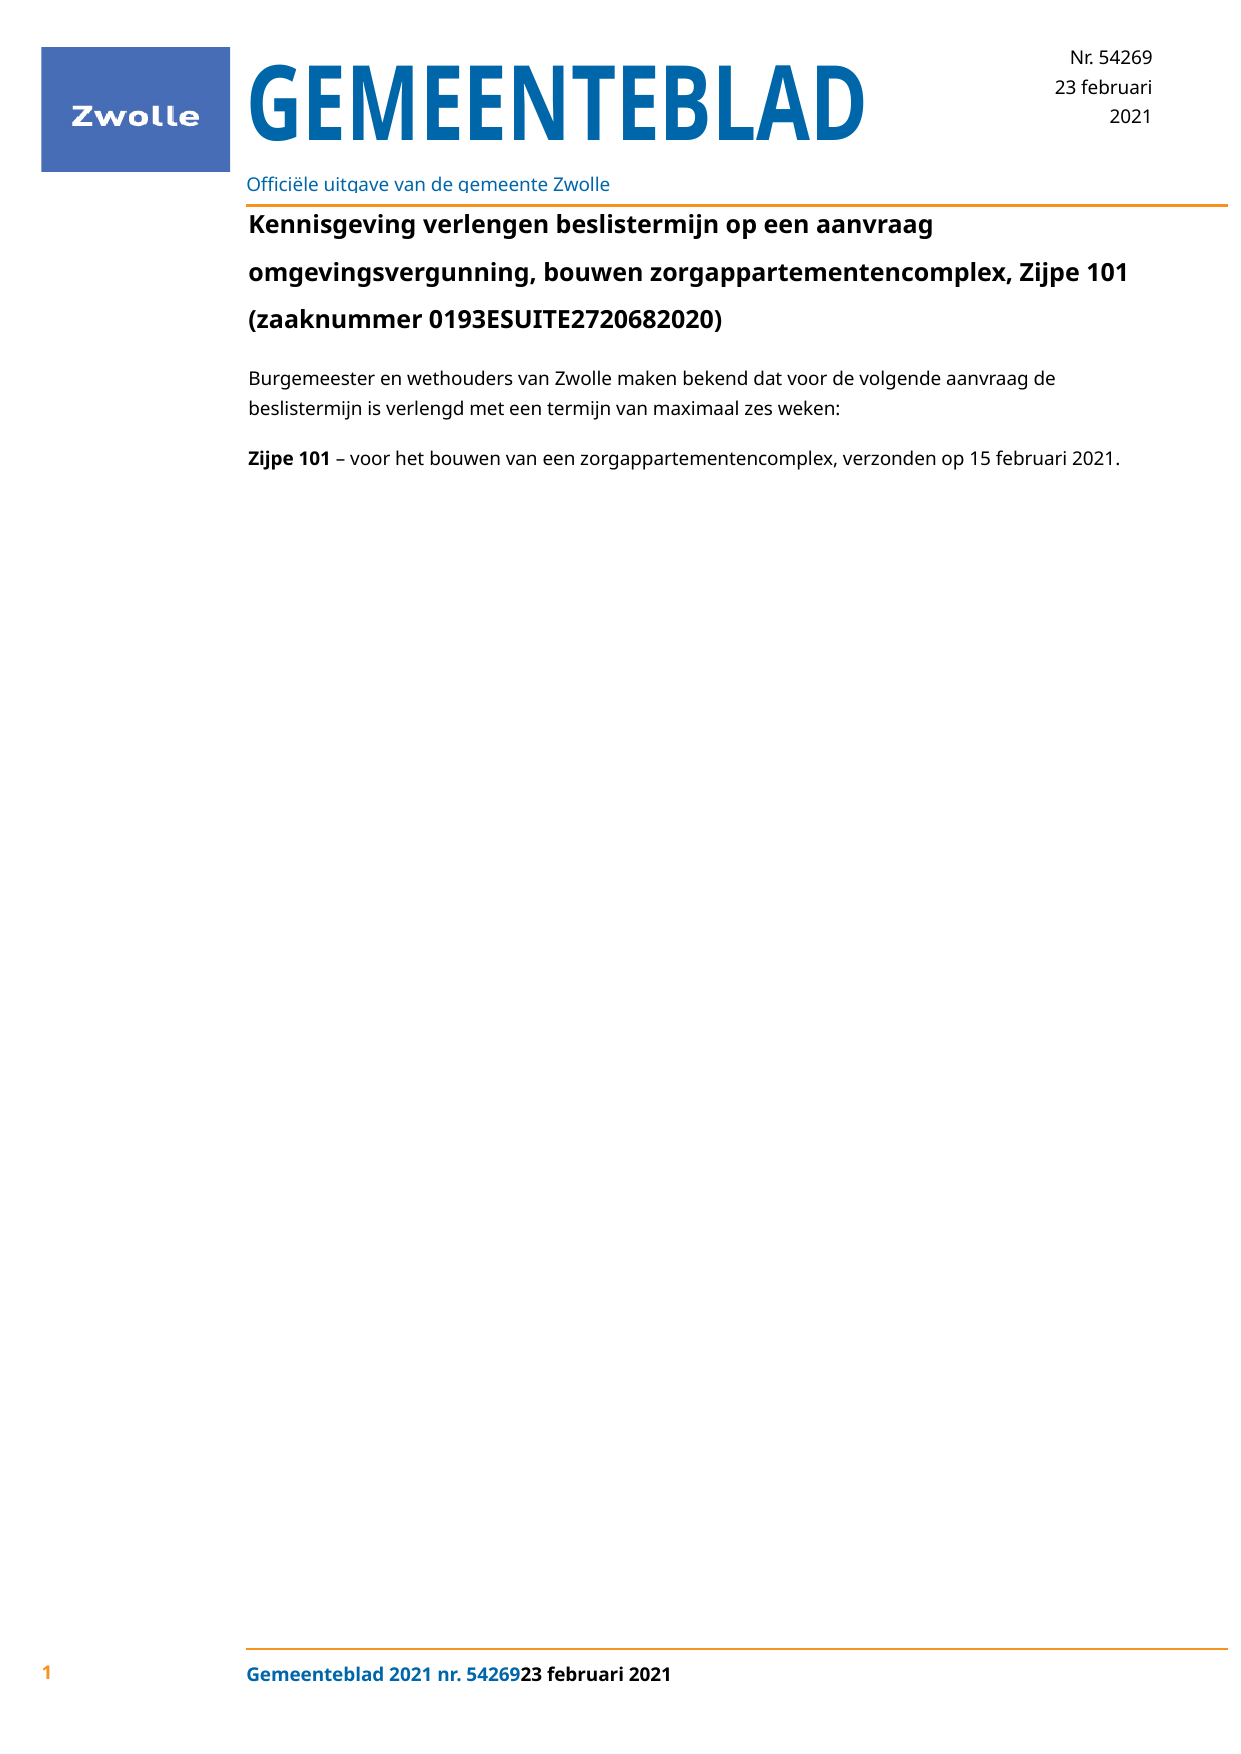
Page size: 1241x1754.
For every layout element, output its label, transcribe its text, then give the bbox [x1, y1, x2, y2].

picture [41, 47, 231, 172]
text Kennisgeving verlengen beslistermijn op een aanvraag omgevingsvergunning, bouwen zorgappartementencomplex, Zijpe 101 (zaaknummer 0193ESUITE2720682020) [248, 207, 1152, 336]
text Zijpe 101 – voor het bouwen van een zorgappartementencomplex, verzonden op 15 februari 2021. [248, 446, 1152, 471]
text Burgemeester en wethouders van Zwolle maken bekend dat voor de volgende aanvraag de beslistermijn is verlengd met een termijn van maximaal zes weken: [248, 366, 1152, 421]
